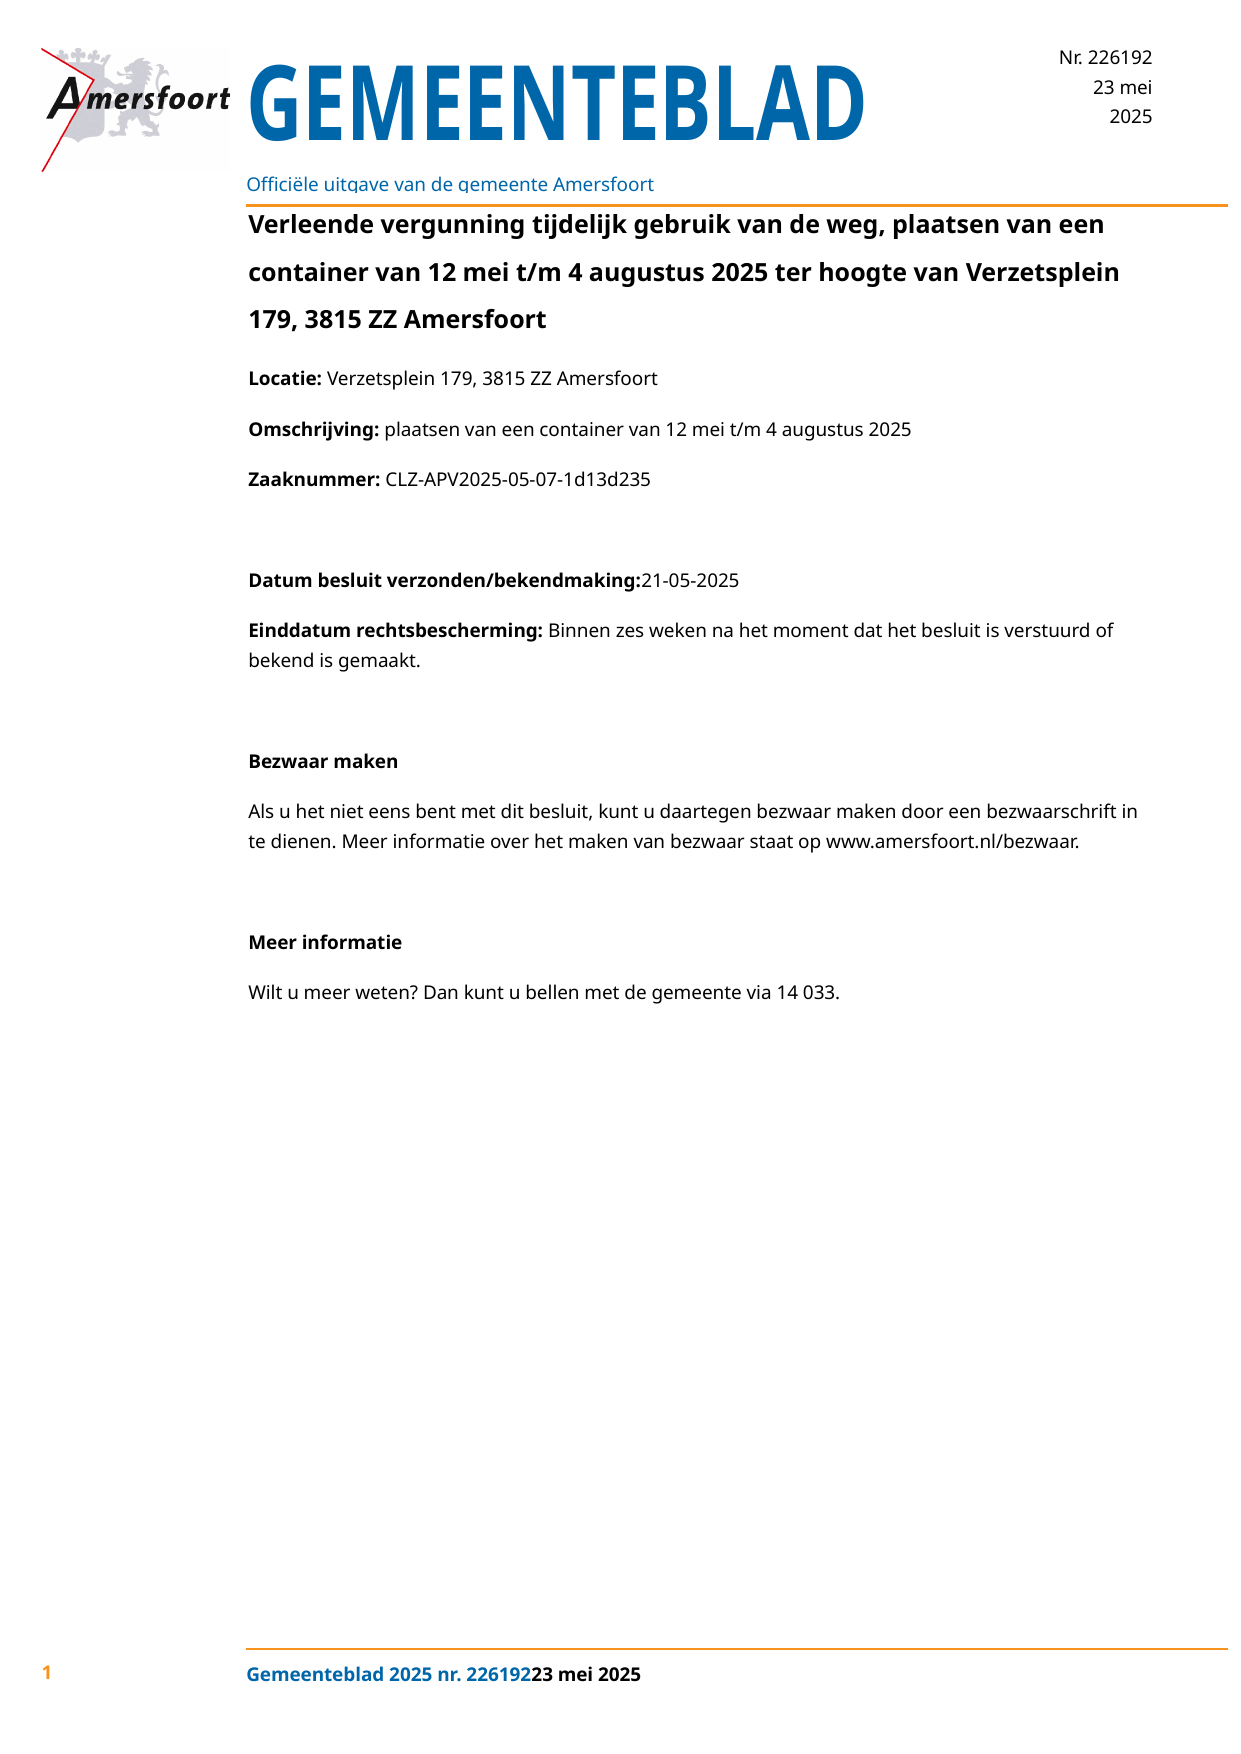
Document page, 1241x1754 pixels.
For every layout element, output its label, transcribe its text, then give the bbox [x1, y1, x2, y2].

text Verleende vergunning tijdelijk gebruik van de weg, plaatsen van een container van 12 mei t/m 4 augustus 2025 ter hoogte van Verzetsplein 179, 3815 ZZ Amersfoort [248, 207, 1152, 336]
text Locatie: Verzetsplein 179, 3815 ZZ Amersfoort [248, 366, 1152, 391]
text Bezwaar maken [248, 748, 1152, 774]
picture [41, 47, 231, 172]
text Einddatum rechtsbescherming: Binnen zes weken na het moment dat het besluit is verstuurd of bekend is gemaakt. [248, 618, 1152, 673]
text Zaaknummer: CLZ-APV2025-05-07-1d13d235 [248, 466, 1152, 492]
text Als u het niet eens bent met dit besluit, kunt u daartegen bezwaar maken door een bezwaarschrift in te dienen. Meer informatie over het maken van bezwaar staat op www.amersfoort.nl/bezwaar. [248, 798, 1152, 854]
text Wilt u meer weten? Dan kunt u bellen met de gemeente via 14 033. [248, 979, 1152, 1005]
text Omschrijving: plaatsen van een container van 12 mei t/m 4 augustus 2025 [248, 416, 1152, 442]
text Datum besluit verzonden/bekendmaking:21-05-2025 [248, 567, 1152, 593]
text Meer informatie [248, 929, 1152, 954]
